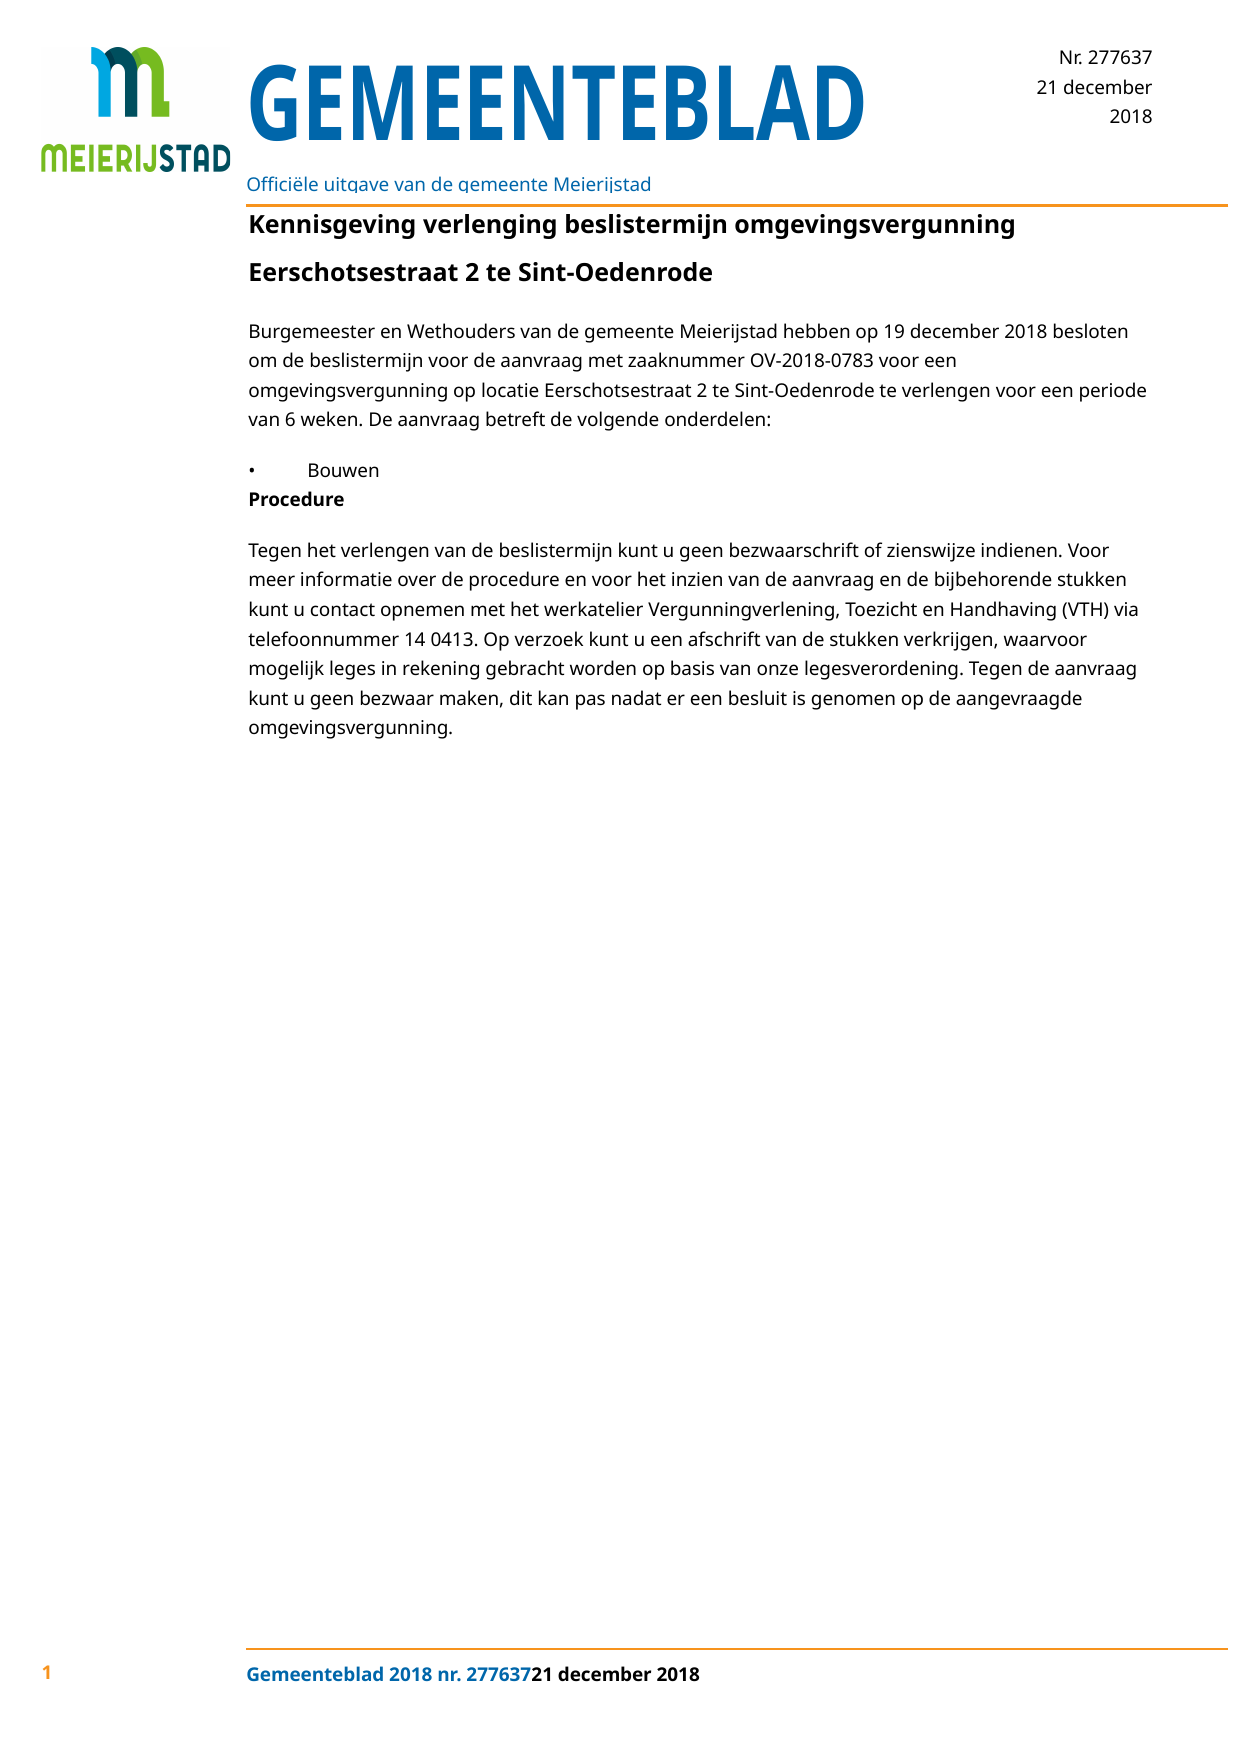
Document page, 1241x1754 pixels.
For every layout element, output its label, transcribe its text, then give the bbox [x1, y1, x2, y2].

text Tegen het verlengen van de beslistermijn kunt u geen bezwaarschrift of zienswijze indienen. Voor meer informatie over de procedure en voor het inzien van de aanvraag en de bijbehorende stukken kunt u contact opnemen met het werkatelier Vergunningverlening, Toezicht en Handhaving (VTH) via telefoonnummer 14 0413. Op verzoek kunt u een afschrift van de stukken verkrijgen, waarvoor mogelijk leges in rekening gebracht worden op basis van onze legesverordening. Tegen de aanvraag kunt u geen bezwaar maken, dit kan pas nadat er een besluit is genomen op de aangevraagde omgevingsvergunning. [248, 537, 1152, 740]
text Kennisgeving verlenging beslistermijn omgevingsvergunning Eerschotsestraat 2 te Sint-Oedenrode [248, 207, 1152, 288]
picture [41, 47, 231, 172]
text Burgemeester en Wethouders van de gemeente Meierijstad hebben op 19 december 2018 besloten om de beslistermijn voor de aanvraag met zaaknummer OV-2018-0783 voor een omgevingsvergunning op locatie Eerschotsestraat 2 te Sint-Oedenrode te verlengen voor een periode van 6 weken. De aanvraag betreft de volgende onderdelen: [248, 318, 1152, 432]
list Bouwen [248, 457, 1152, 483]
text Procedure [248, 487, 1152, 512]
